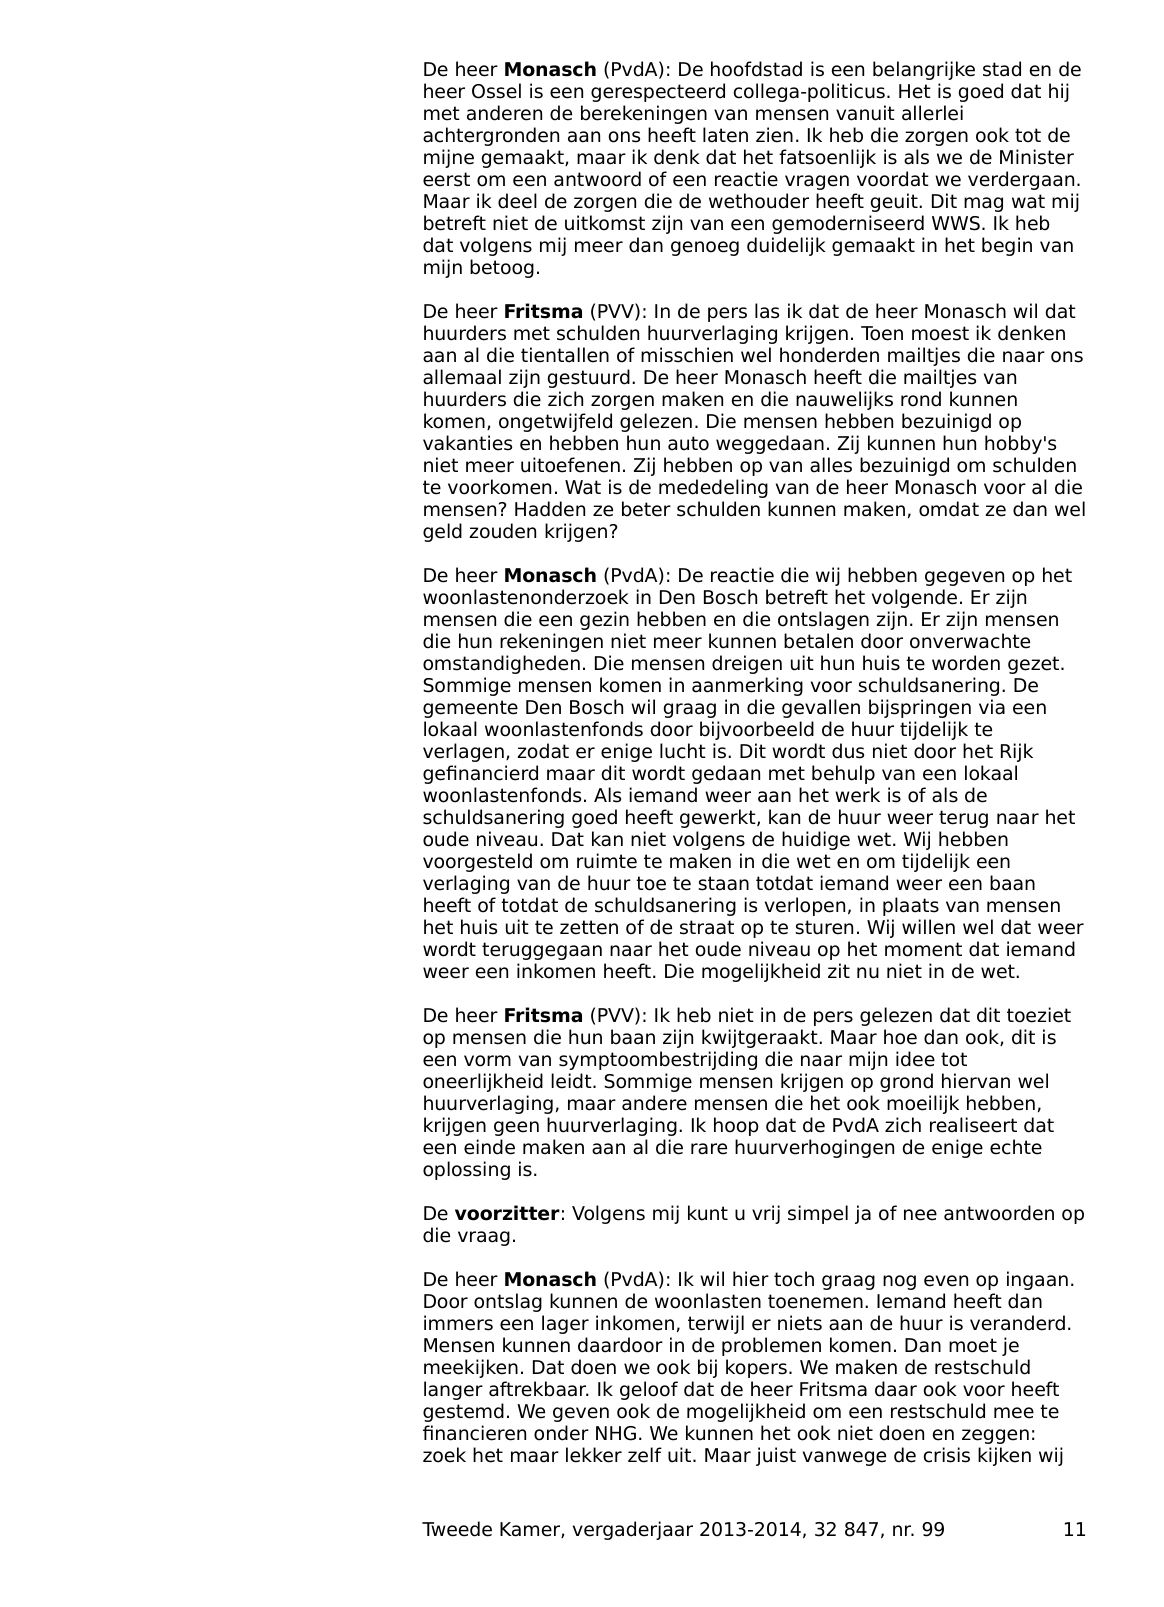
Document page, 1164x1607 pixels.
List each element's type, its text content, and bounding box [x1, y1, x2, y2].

text De heer Monasch (PvdA): De reactie die wij hebben gegeven op het woonlastenonderzoek in Den Bosch betreft het volgende. Er zijn mensen die een gezin hebben en die ontslagen zijn. Er zijn mensen die hun rekeningen niet meer kunnen betalen door onverwachte omstandigheden. Die mensen dreigen uit hun huis te worden gezet. Sommige mensen komen in aanmerking voor schuldsanering. De gemeente Den Bosch wil graag in die gevallen bijspringen via een lokaal woonlastenfonds door bijvoorbeeld de huur tijdelijk te verlagen, zodat er enige lucht is. Dit wordt dus niet door het Rijk gefinancierd maar dit wordt gedaan met behulp van een lokaal woonlastenfonds. Als iemand weer aan het werk is of als de schuldsanering goed heeft gewerkt, kan de huur weer terug naar het oude niveau. Dat kan niet volgens de huidige wet. Wij hebben voorgesteld om ruimte te maken in die wet en om tijdelijk een verlaging van de huur toe te staan totdat iemand weer een baan heeft of totdat de schuldsanering is verlopen, in plaats van mensen het huis uit te zetten of de straat op te sturen. Wij willen wel dat weer wordt teruggegaan naar het oude niveau op het moment dat iemand weer een inkomen heeft. Die mogelijkheid zit nu niet in de wet. [422, 565, 1087, 983]
text De heer Monasch (PvdA): De hoofdstad is een belangrijke stad en de heer Ossel is een gerespecteerd collega-politicus. Het is goed dat hij met anderen de berekeningen van mensen vanuit allerlei achtergronden aan ons heeft laten zien. Ik heb die zorgen ook tot de mijne gemaakt, maar ik denk dat het fatsoenlijk is als we de Minister eerst om een antwoord of een reactie vragen voordat we verdergaan. Maar ik deel de zorgen die de wethouder heeft geuit. Dit mag wat mij betreft niet de uitkomst zijn van een gemoderniseerd WWS. Ik heb dat volgens mij meer dan genoeg duidelijk gemaakt in het begin van mijn betoog. [422, 59, 1087, 279]
text De heer Monasch (PvdA): Ik wil hier toch graag nog even op ingaan. Door ontslag kunnen de woonlasten toenemen. Iemand heeft dan immers een lager inkomen, terwijl er niets aan de huur is veranderd. Mensen kunnen daardoor in de problemen komen. Dan moet je meekijken. Dat doen we ook bij kopers. We maken de restschuld langer aftrekbaar. Ik geloof dat de heer Fritsma daar ook voor heeft gestemd. We geven ook de mogelijkheid om een restschuld mee te financieren onder NHG. We kunnen het ook niet doen en zeggen: zoek het maar lekker zelf uit. Maar juist vanwege de crisis kijken wij [422, 1269, 1087, 1467]
text De voorzitter: Volgens mij kunt u vrij simpel ja of nee antwoorden op die vraag. [422, 1203, 1087, 1247]
text De heer Fritsma (PVV): In de pers las ik dat de heer Monasch wil dat huurders met schulden huurverlaging krijgen. Toen moest ik denken aan al die tientallen of misschien wel honderden mailtjes die naar ons allemaal zijn gestuurd. De heer Monasch heeft die mailtjes van huurders die zich zorgen maken en die nauwelijks rond kunnen komen, ongetwijfeld gelezen. Die mensen hebben bezuinigd op vakanties en hebben hun auto weggedaan. Zij kunnen hun hobby's niet meer uitoefenen. Zij hebben op van alles bezuinigd om schulden te voorkomen. Wat is de mededeling van de heer Monasch voor al die mensen? Hadden ze beter schulden kunnen maken, omdat ze dan wel geld zouden krijgen? [422, 301, 1087, 543]
text De heer Fritsma (PVV): Ik heb niet in de pers gelezen dat dit toeziet op mensen die hun baan zijn kwijtgeraakt. Maar hoe dan ook, dit is een vorm van symptoombestrijding die naar mijn idee tot oneerlijkheid leidt. Sommige mensen krijgen op grond hiervan wel huurverlaging, maar andere mensen die het ook moeilijk hebben, krijgen geen huurverlaging. Ik hoop dat de PvdA zich realiseert dat een einde maken aan al die rare huurverhogingen de enige echte oplossing is. [422, 1005, 1087, 1181]
